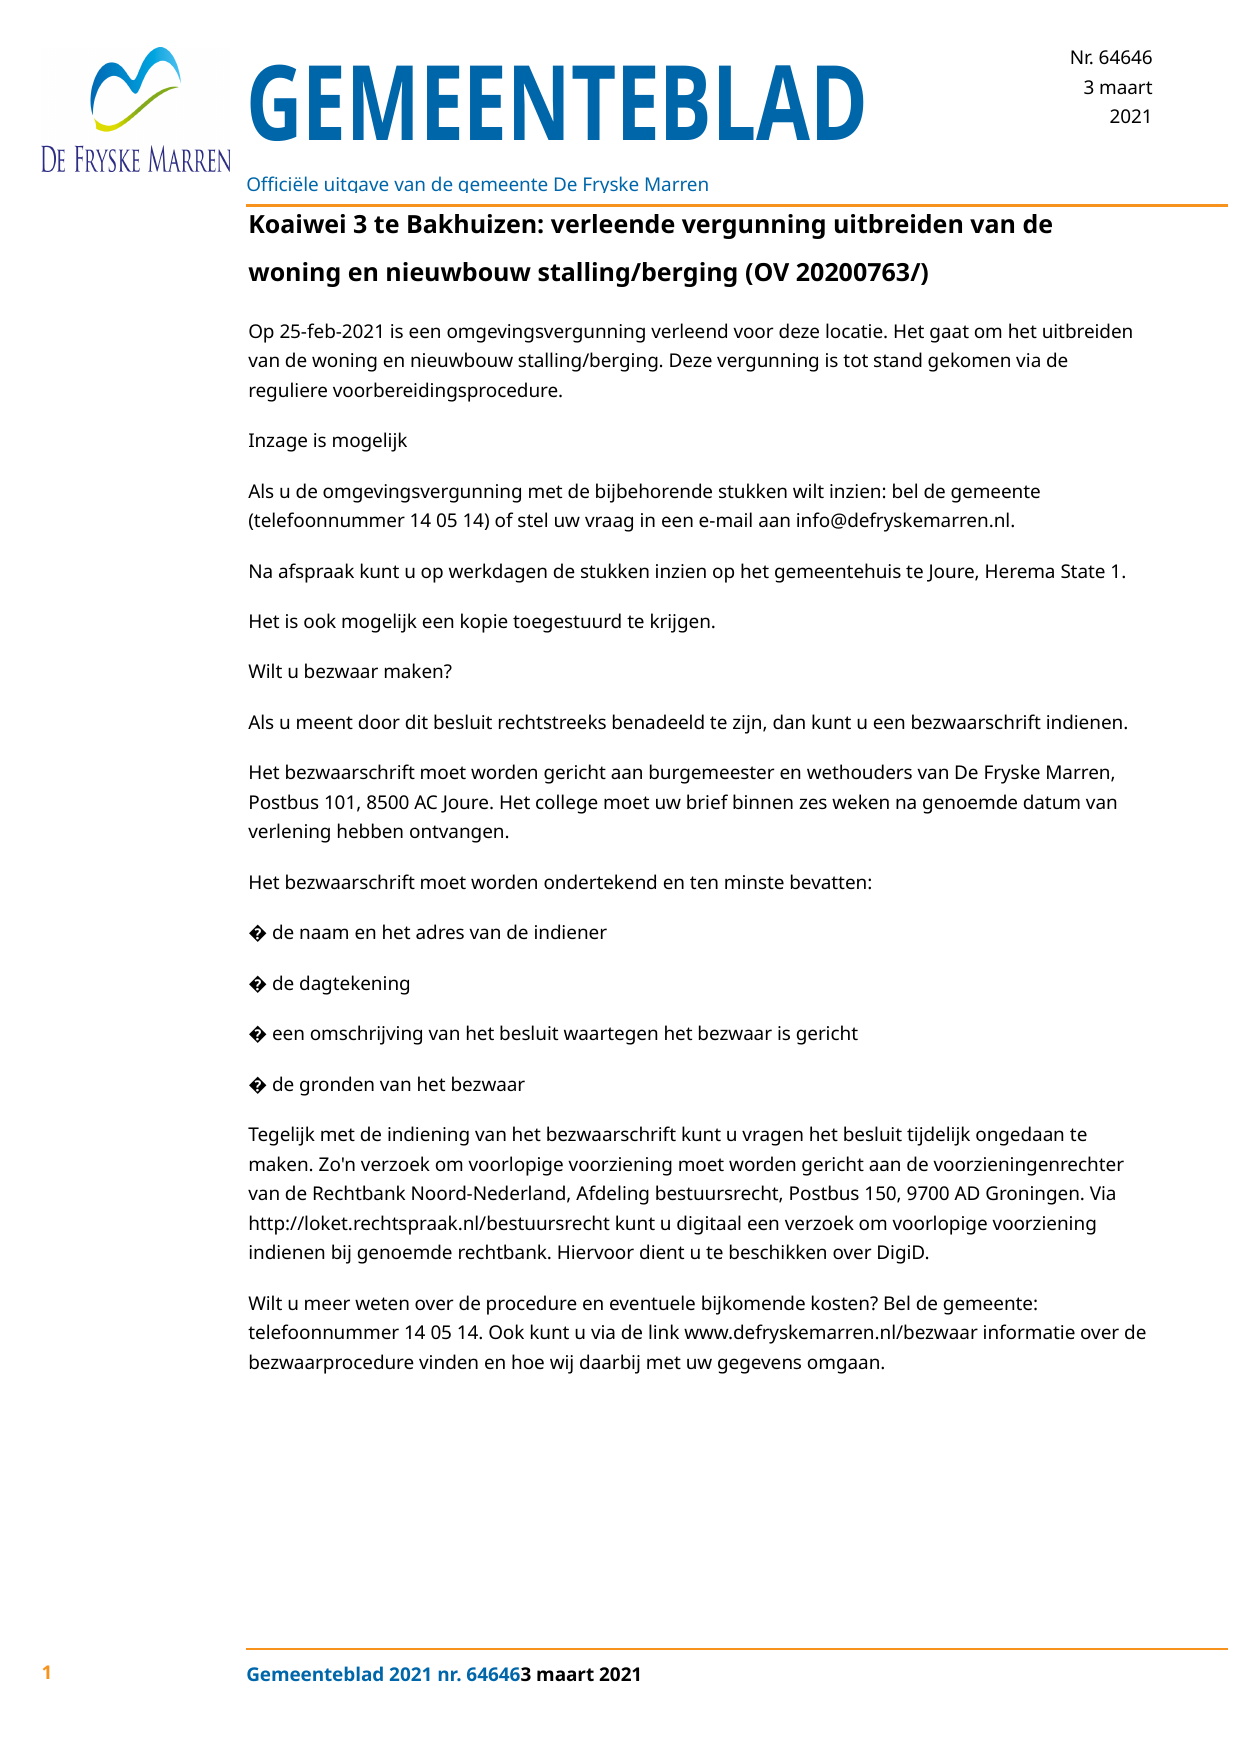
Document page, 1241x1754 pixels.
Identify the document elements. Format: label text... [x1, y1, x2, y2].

text Koaiwei 3 te Bakhuizen: verleende vergunning uitbreiden van de woning en nieuwbouw stalling/berging (OV 20200763/) [248, 207, 1152, 288]
text Het bezwaarschrift moet worden gericht aan burgemeester en wethouders van De Fryske Marren, Postbus 101, 8500 AC Joure. Het college moet uw brief binnen zes weken na genoemde datum van verlening hebben ontvangen. [248, 759, 1152, 844]
text Als u meent door dit besluit rechtstreeks benadeeld te zijn, dan kunt u een bezwaarschrift indienen. [248, 709, 1152, 735]
text Als u de omgevingsvergunning met de bijbehorende stukken wilt inzien: bel de gemeente (telefoonnummer 14 05 14) of stel uw vraag in een e-mail aan info@defryskemarren.nl. [248, 478, 1152, 533]
text Wilt u meer weten over de procedure en eventuele bijkomende kosten? Bel de gemeente: telefoonnummer 14 05 14. Ook kunt u via de link www.defryskemarren.nl/bezwaar informatie over de bezwaarprocedure vinden en hoe wij daarbij met uw gegevens omgaan. [248, 1290, 1152, 1375]
text � de gronden van het bezwaar [248, 1071, 1152, 1097]
text Na afspraak kunt u op werkdagen de stukken inzien op het gemeentehuis te Joure, Herema State 1. [248, 558, 1152, 584]
picture [41, 47, 231, 172]
text Het is ook mogelijk een kopie toegestuurd te krijgen. [248, 608, 1152, 634]
text � de dagtekening [248, 970, 1152, 996]
text Inzage is mogelijk [248, 427, 1152, 453]
text Het bezwaarschrift moet worden ondertekend en ten minste bevatten: [248, 869, 1152, 895]
text � de naam en het adres van de indiener [248, 919, 1152, 945]
text Wilt u bezwaar maken? [248, 659, 1152, 684]
text � een omschrijving van het besluit waartegen het bezwaar is gericht [248, 1020, 1152, 1046]
text Tegelijk met de indiening van het bezwaarschrift kunt u vragen het besluit tijdelijk ongedaan te maken. Zo'n verzoek om voorlopige voorziening moet worden gericht aan de voorzieningenrechter van de Rechtbank Noord-Nederland, Afdeling bestuursrecht, Postbus 150, 9700 AD Groningen. Via http://loket.rechtspraak.nl/bestuursrecht kunt u digitaal een verzoek om voorlopige voorziening indienen bij genoemde rechtbank. Hiervoor dient u te beschikken over DigiD. [248, 1121, 1152, 1265]
text Op 25-feb-2021 is een omgevingsvergunning verleend voor deze locatie. Het gaat om het uitbreiden van de woning en nieuwbouw stalling/berging. Deze vergunning is tot stand gekomen via de reguliere voorbereidingsprocedure. [248, 318, 1152, 403]
